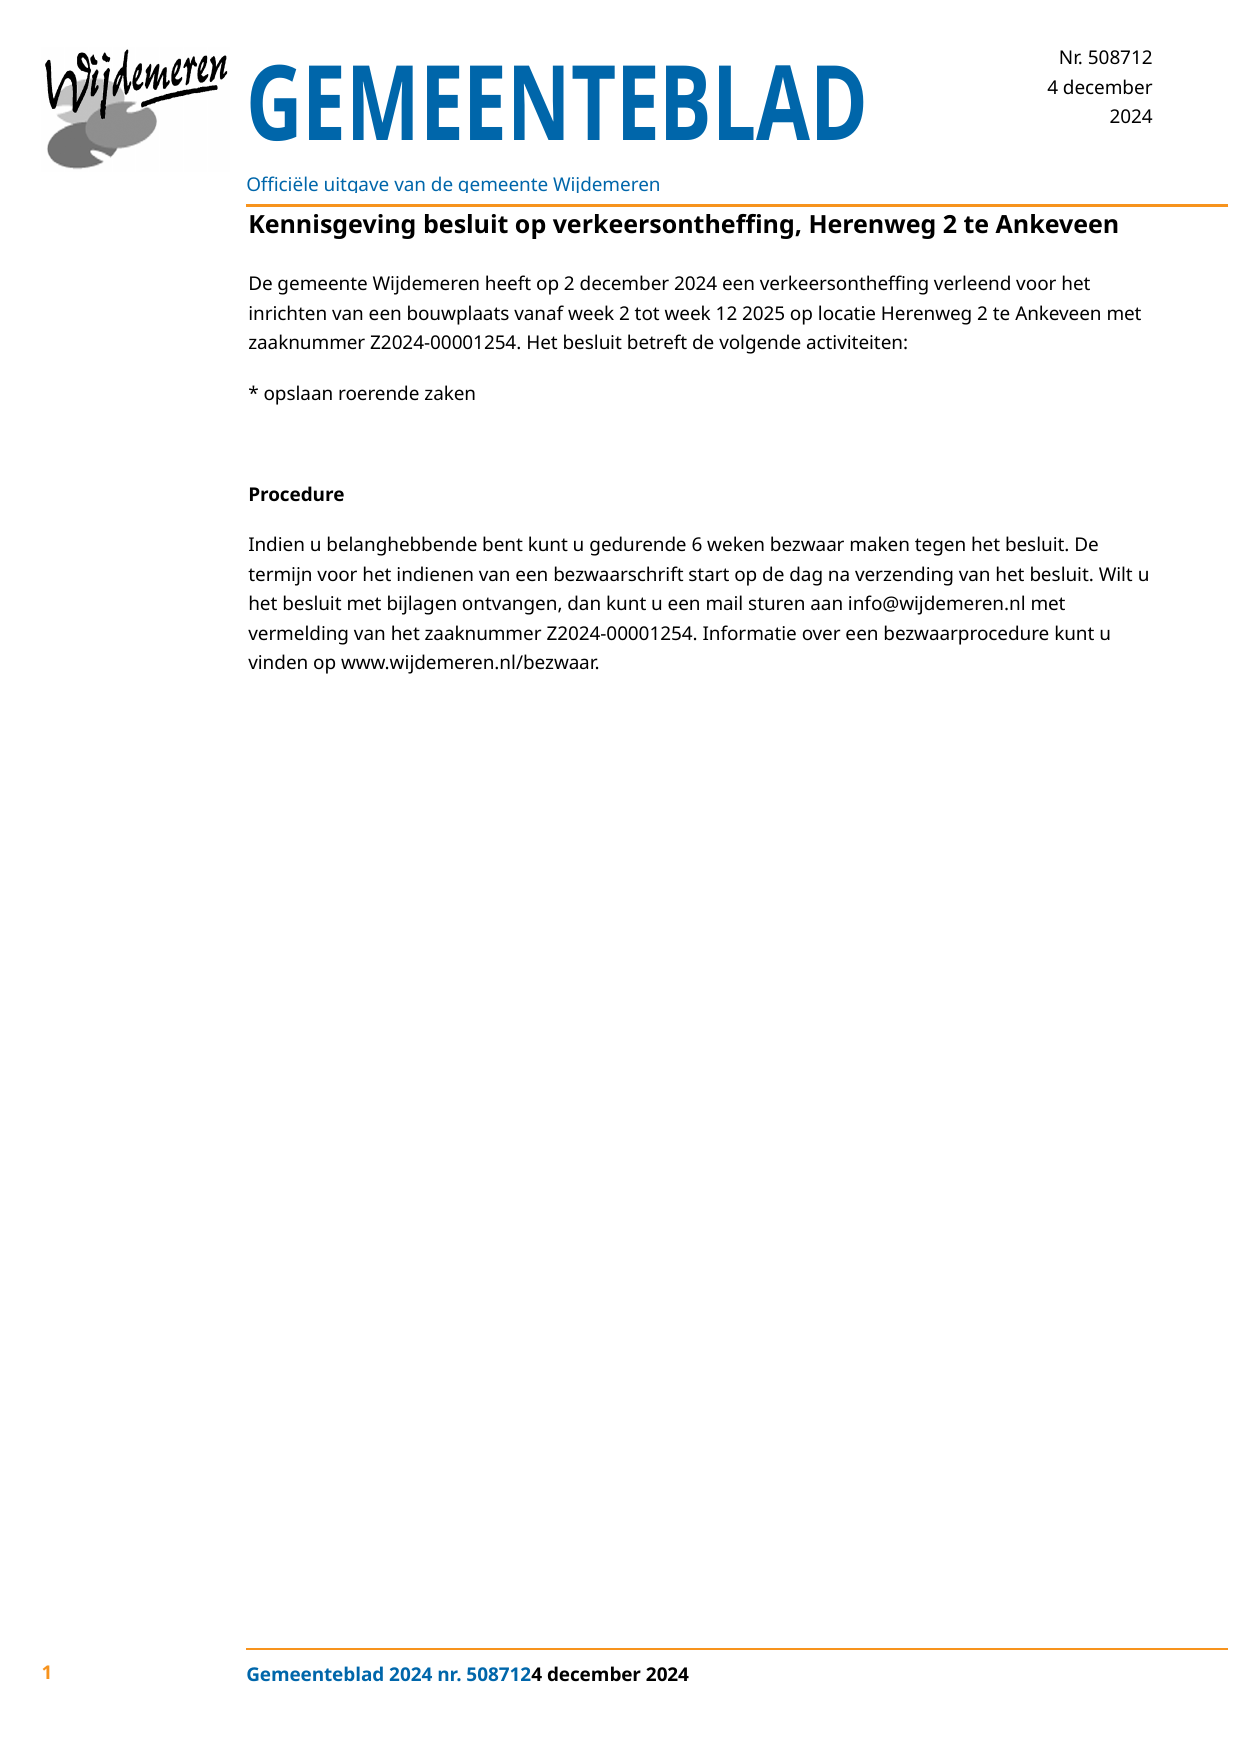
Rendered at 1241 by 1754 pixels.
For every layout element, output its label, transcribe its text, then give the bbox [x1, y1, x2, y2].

text Kennisgeving besluit op verkeersontheffing, Herenweg 2 te Ankeveen [248, 207, 1152, 241]
text Procedure [248, 481, 1152, 506]
text De gemeente Wijdemeren heeft op 2 december 2024 een verkeersontheffing verleend voor het inrichten van een bouwplaats vanaf week 2 tot week 12 2025 op locatie Herenweg 2 te Ankeveen met zaaknummer Z2024-00001254. Het besluit betreft de volgende activiteiten: [248, 270, 1152, 355]
picture [41, 47, 231, 172]
text Indien u belanghebbende bent kunt u gedurende 6 weken bezwaar maken tegen het besluit. De termijn voor het indienen van een bezwaarschrift start op de dag na verzending van het besluit. Wilt u het besluit met bijlagen ontvangen, dan kunt u een mail sturen aan info@wijdemeren.nl met vermelding van het zaaknummer Z2024-00001254. Informatie over een bezwaarprocedure kunt u vinden op www.wijdemeren.nl/bezwaar. [248, 531, 1152, 675]
text * opslaan roerende zaken [248, 380, 1152, 406]
